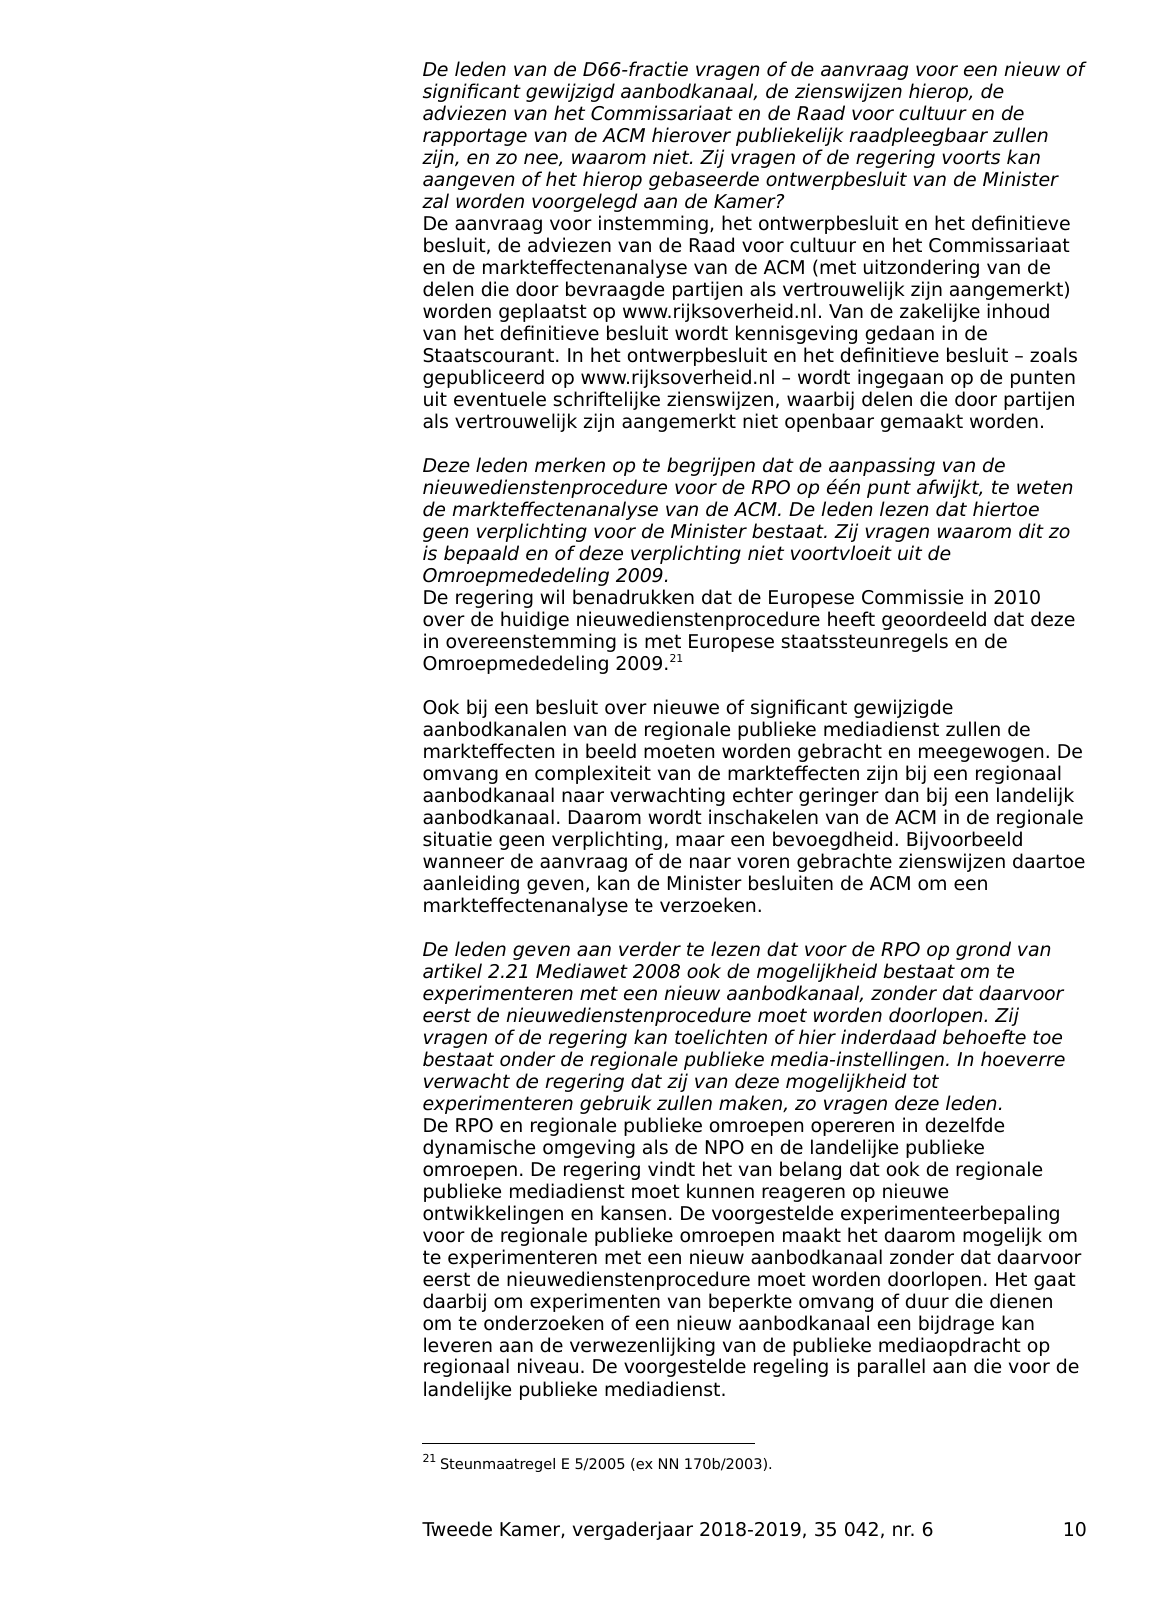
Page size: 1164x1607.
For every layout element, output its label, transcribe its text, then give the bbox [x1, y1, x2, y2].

text De regering wil benadrukken dat de Europese Commissie in 2010 over de huidige nieuwedienstenprocedure heeft geoordeeld dat deze in overeenstemming is met Europese staatssteunregels en de Omroepmededeling 2009. [422, 587, 1087, 675]
text De aanvraag voor instemming, het ontwerpbesluit en het definitieve besluit, de adviezen van de Raad voor cultuur en het Commissariaat en de markteffectenanalyse van de ACM (met uitzondering van de delen die door bevraagde partijen als vertrouwelijk zijn aangemerkt) worden geplaatst op www.rijksoverheid.nl. Van de zakelijke inhoud van het definitieve besluit wordt kennisgeving gedaan in de Staatscourant. In het ontwerpbesluit en het definitieve besluit – zoals gepubliceerd op www.rijksoverheid.nl – wordt ingegaan op de punten uit eventuele schriftelijke zienswijzen, waarbij delen die door partijen als vertrouwelijk zijn aangemerkt niet openbaar gemaakt worden. [422, 213, 1087, 433]
text Deze leden merken op te begrijpen dat de aanpassing van de nieuwedienstenprocedure voor de RPO op één punt afwijkt, te weten de markteffectenanalyse van de ACM. De leden lezen dat hiertoe geen verplichting voor de Minister bestaat. Zij vragen waarom dit zo is bepaald en of deze verplichting niet voortvloeit uit de Omroepmededeling 2009. [422, 455, 1087, 587]
text De leden geven aan verder te lezen dat voor de RPO op grond van artikel 2.21 Mediawet 2008 ook de mogelijkheid bestaat om te experimenteren met een nieuw aanbodkanaal, zonder dat daarvoor eerst de nieuwedienstenprocedure moet worden doorlopen. Zij vragen of de regering kan toelichten of hier inderdaad behoefte toe bestaat onder de regionale publieke media-instellingen. In hoeverre verwacht de regering dat zij van deze mogelijkheid tot experimenteren gebruik zullen maken, zo vragen deze leden. [422, 939, 1087, 1115]
text Ook bij een besluit over nieuwe of significant gewijzigde aanbodkanalen van de regionale publieke mediadienst zullen de markteffecten in beeld moeten worden gebracht en meegewogen. De omvang en complexiteit van de markteffecten zijn bij een regionaal aanbodkanaal naar verwachting echter geringer dan bij een landelijk aanbodkanaal. Daarom wordt inschakelen van de ACM in de regionale situatie geen verplichting, maar een bevoegdheid. Bijvoorbeeld wanneer de aanvraag of de naar voren gebrachte zienswijzen daartoe aanleiding geven, kan de Minister besluiten de ACM om een markteffectenanalyse te verzoeken. [422, 697, 1087, 917]
text De RPO en regionale publieke omroepen opereren in dezelfde dynamische omgeving als de NPO en de landelijke publieke omroepen. De regering vindt het van belang dat ook de regionale publieke mediadienst moet kunnen reageren op nieuwe ontwikkelingen en kansen. De voorgestelde experimenteerbepaling voor de regionale publieke omroepen maakt het daarom mogelijk om te experimenteren met een nieuw aanbodkanaal zonder dat daarvoor eerst de nieuwedienstenprocedure moet worden doorlopen. Het gaat daarbij om experimenten van beperkte omvang of duur die dienen om te onderzoeken of een nieuw aanbodkanaal een bijdrage kan leveren aan de verwezenlijking van de publieke mediaopdracht op regionaal niveau. De voorgestelde regeling is parallel aan die voor de landelijke publieke mediadienst. [422, 1115, 1087, 1400]
text De leden van de D66-fractie vragen of de aanvraag voor een nieuw of significant gewijzigd aanbodkanaal, de zienswijzen hierop, de adviezen van het Commissariaat en de Raad voor cultuur en de rapportage van de ACM hierover publiekelijk raadpleegbaar zullen zijn, en zo nee, waarom niet. Zij vragen of de regering voorts kan aangeven of het hierop gebaseerde ontwerpbesluit van de Minister zal worden voorgelegd aan de Kamer? [422, 59, 1087, 213]
text Steunmaatregel E 5/2005 (ex NN 170b/2003). [422, 1452, 1087, 1474]
